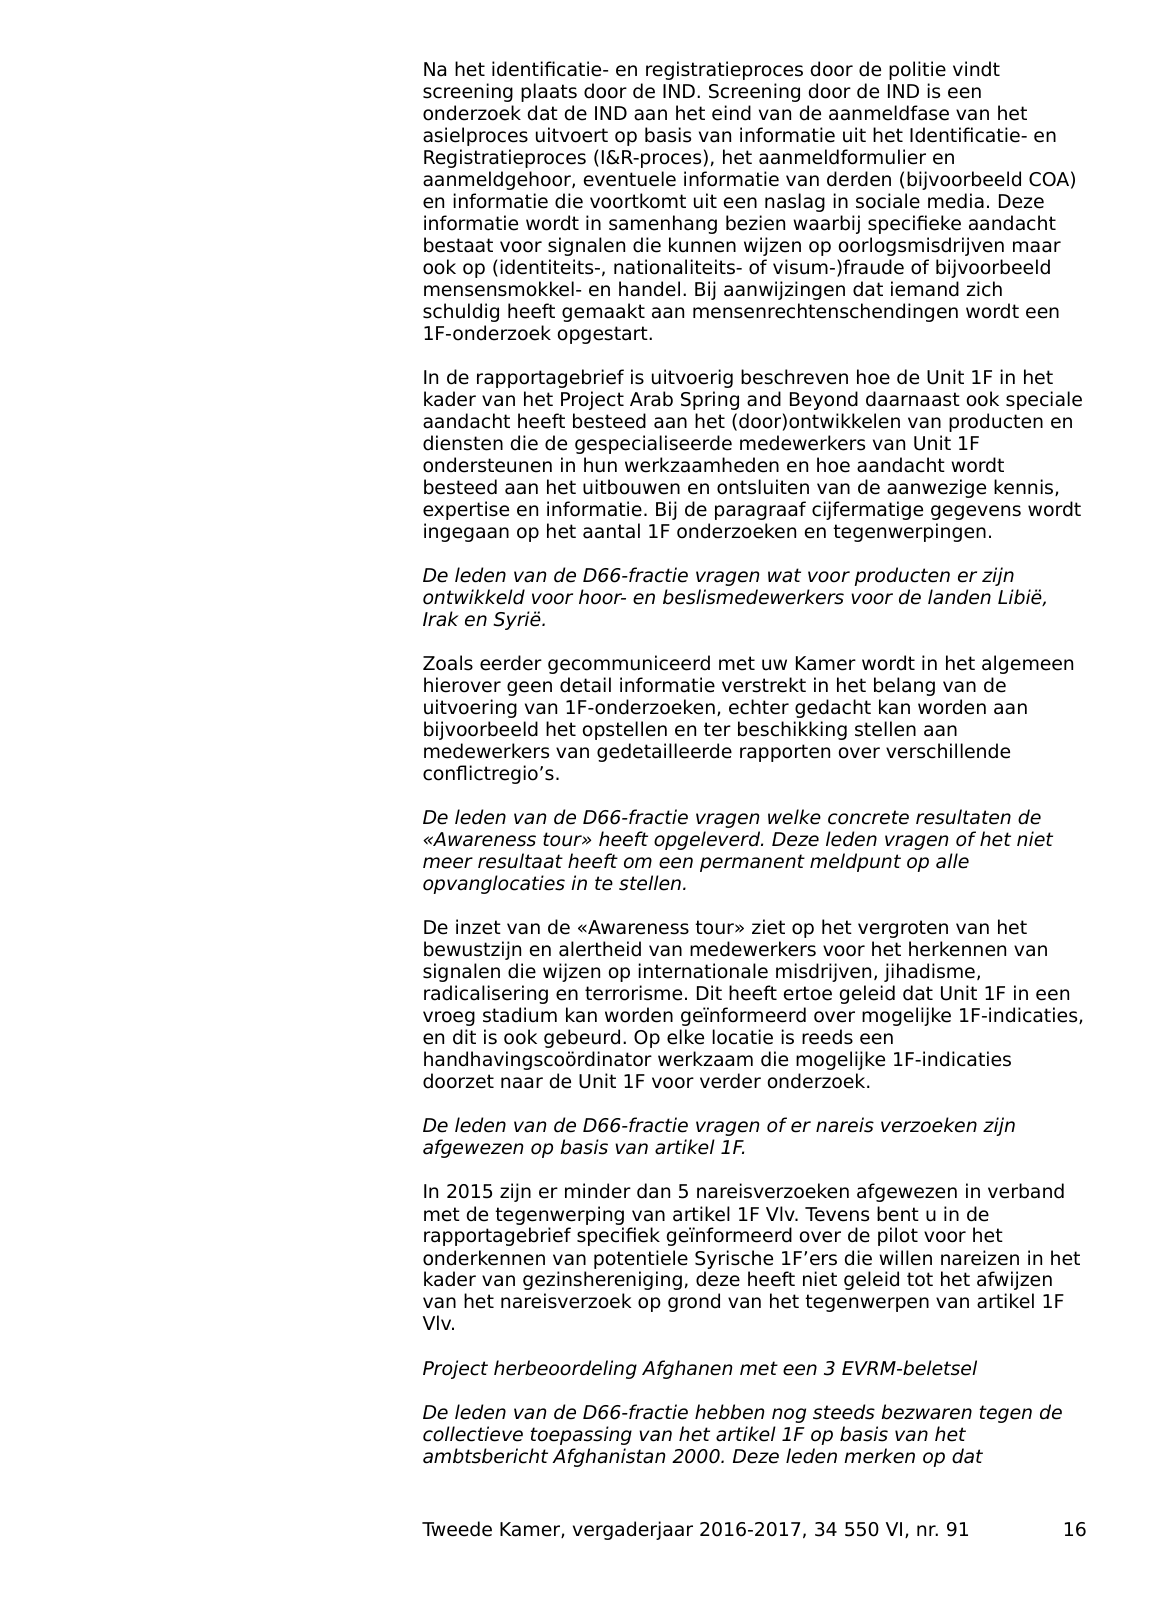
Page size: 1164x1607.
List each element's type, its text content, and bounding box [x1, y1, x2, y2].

text De leden van de D66-fractie hebben nog steeds bezwaren tegen de collectieve toepassing van het artikel 1F op basis van het ambtsbericht Afghanistan 2000. Deze leden merken op dat [422, 1402, 1087, 1468]
text In de rapportagebrief is uitvoerig beschreven hoe de Unit 1F in het kader van het Project Arab Spring and Beyond daarnaast ook speciale aandacht heeft besteed aan het (door)ontwikkelen van producten en diensten die de gespecialiseerde medewerkers van Unit 1F ondersteunen in hun werkzaamheden en hoe aandacht wordt besteed aan het uitbouwen en ontsluiten van de aanwezige kennis, expertise en informatie. Bij de paragraaf cijfermatige gegevens wordt ingegaan op het aantal 1F onderzoeken en tegenwerpingen. [422, 367, 1087, 543]
text Na het identificatie- en registratieproces door de politie vindt screening plaats door de IND. Screening door de IND is een onderzoek dat de IND aan het eind van de aanmeldfase van het asielproces uitvoert op basis van informatie uit het Identificatie- en Registratieproces (I&R-proces), het aanmeldformulier en aanmeldgehoor, eventuele informatie van derden (bijvoorbeeld COA) en informatie die voortkomt uit een naslag in sociale media. Deze informatie wordt in samenhang bezien waarbij specifieke aandacht bestaat voor signalen die kunnen wijzen op oorlogsmisdrijven maar ook op (identiteits-, nationaliteits- of visum-)fraude of bijvoorbeeld mensensmokkel- en handel. Bij aanwijzingen dat iemand zich schuldig heeft gemaakt aan mensenrechtenschendingen wordt een 1F-onderzoek opgestart. [422, 59, 1087, 345]
text Zoals eerder gecommuniceerd met uw Kamer wordt in het algemeen hierover geen detail informatie verstrekt in het belang van de uitvoering van 1F-onderzoeken, echter gedacht kan worden aan bijvoorbeeld het opstellen en ter beschikking stellen aan medewerkers van gedetailleerde rapporten over verschillende conflictregio’s. [422, 653, 1087, 785]
text De leden van de D66-fractie vragen welke concrete resultaten de «Awareness tour» heeft opgeleverd. Deze leden vragen of het niet meer resultaat heeft om een permanent meldpunt op alle opvanglocaties in te stellen. [422, 807, 1087, 895]
text De leden van de D66-fractie vragen wat voor producten er zijn ontwikkeld voor hoor- en beslismedewerkers voor de landen Libië, Irak en Syrië. [422, 565, 1087, 631]
text De inzet van de «Awareness tour» ziet op het vergroten van het bewustzijn en alertheid van medewerkers voor het herkennen van signalen die wijzen op internationale misdrijven, jihadisme, radicalisering en terrorisme. Dit heeft ertoe geleid dat Unit 1F in een vroeg stadium kan worden geïnformeerd over mogelijke 1F-indicaties, en dit is ook gebeurd. Op elke locatie is reeds een handhavingscoördinator werkzaam die mogelijke 1F-indicaties doorzet naar de Unit 1F voor verder onderzoek. [422, 917, 1087, 1093]
subtitle Project herbeoordeling Afghanen met een 3 EVRM-beletsel [422, 1357, 1087, 1379]
text De leden van de D66-fractie vragen of er nareis verzoeken zijn afgewezen op basis van artikel 1F. [422, 1115, 1087, 1159]
text In 2015 zijn er minder dan 5 nareisverzoeken afgewezen in verband met de tegenwerping van artikel 1F Vlv. Tevens bent u in de rapportagebrief specifiek geïnformeerd over de pilot voor het onderkennen van potentiele Syrische 1F’ers die willen nareizen in het kader van gezinshereniging, deze heeft niet geleid tot het afwijzen van het nareisverzoek op grond van het tegenwerpen van artikel 1F Vlv. [422, 1181, 1087, 1335]
